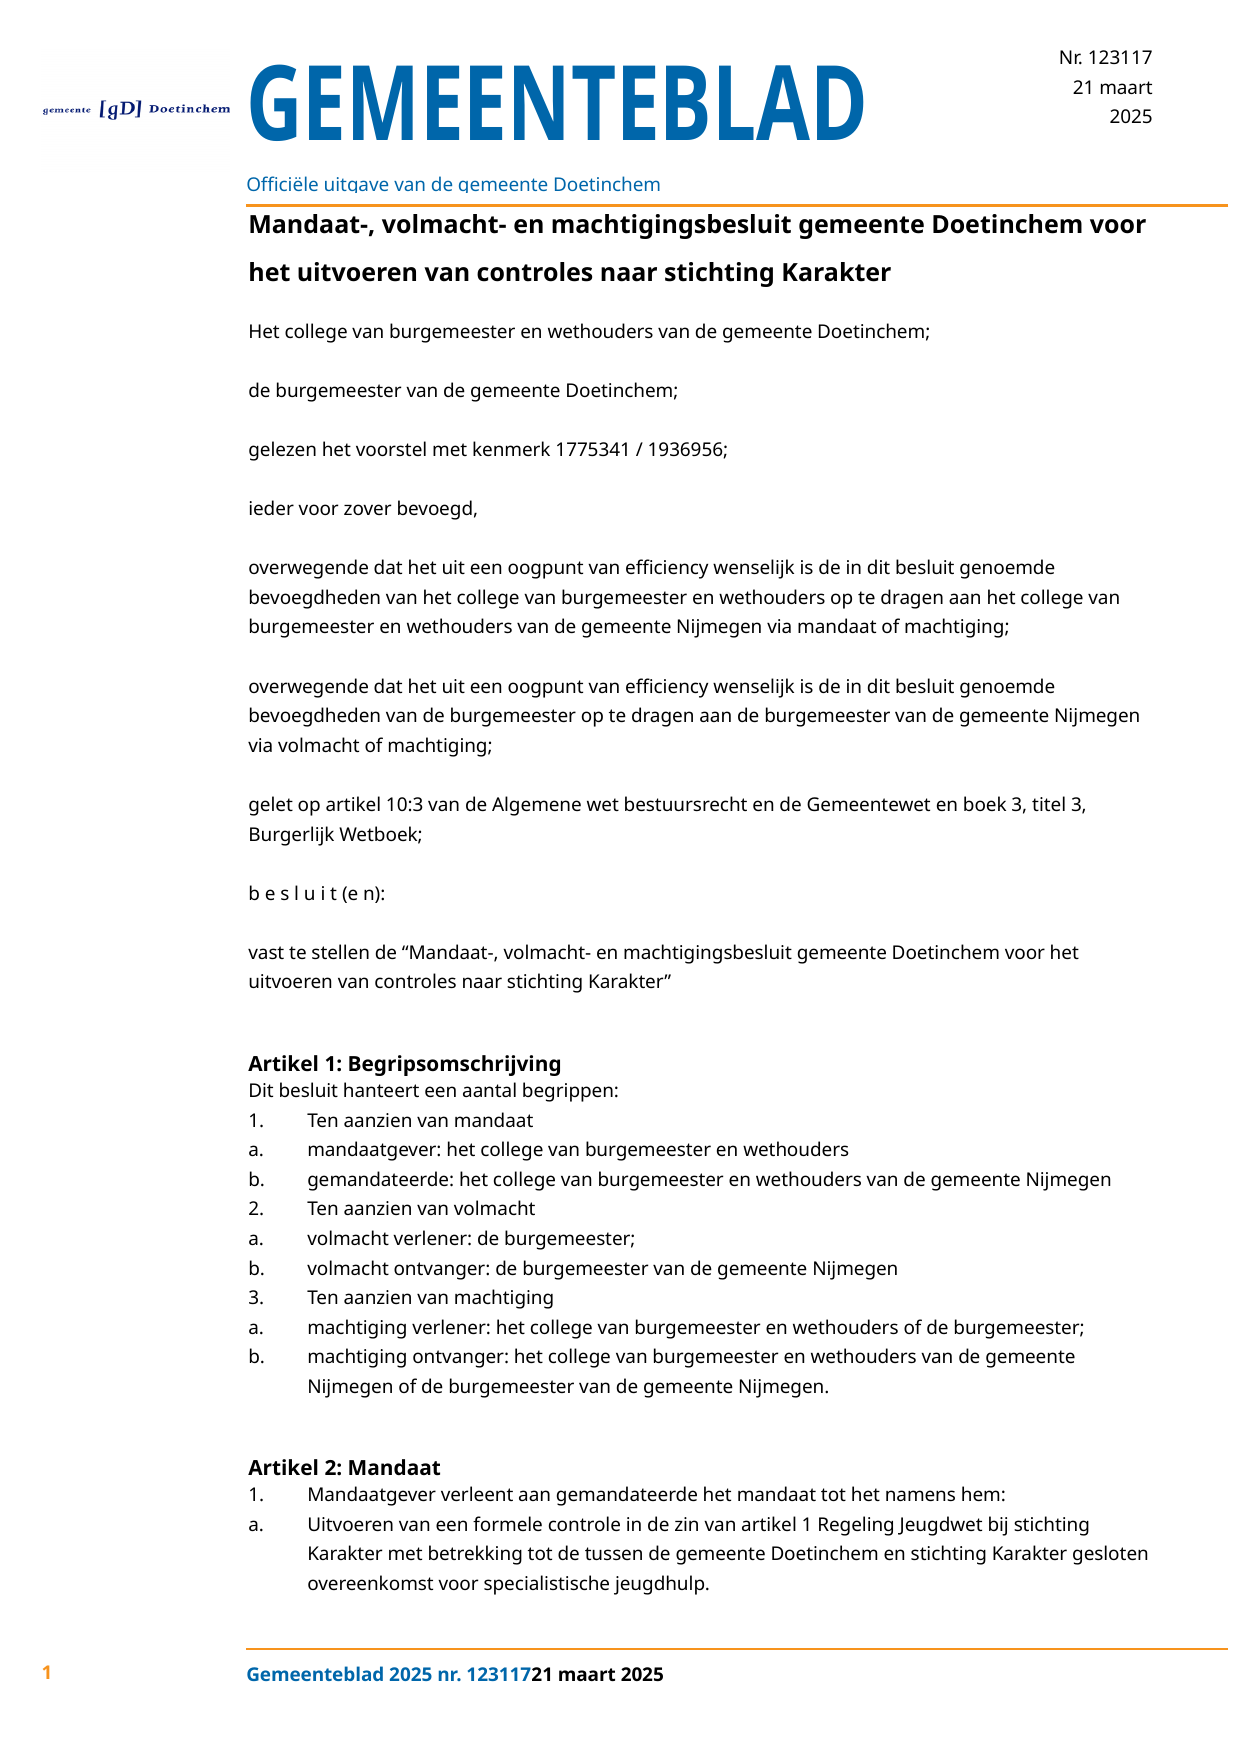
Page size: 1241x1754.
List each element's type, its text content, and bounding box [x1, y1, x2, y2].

list volmacht verlener: de burgemeester; [248, 1225, 1152, 1251]
text Dit besluit hanteert een aantal begrippen: [248, 1077, 1152, 1103]
text overwegende dat het uit een oogpunt van efficiency wenselijk is de in dit besluit genoemde bevoegdheden van de burgemeester op te dragen aan de burgemeester van de gemeente Nijmegen via volmacht of machtiging; [248, 673, 1152, 758]
picture [41, 47, 231, 172]
list Uitvoeren van een formele controle in de zin van artikel 1 Regeling Jeugdwet bij stichting Karakter met betrekking tot de tussen de gemeente Doetinchem en stichting Karakter gesloten overeenkomst voor specialistische jeugdhulp. [248, 1511, 1152, 1596]
text b e s l u i t (e n): [248, 880, 1152, 906]
text ieder voor zover bevoegd, [248, 495, 1152, 521]
text overwegende dat het uit een oogpunt van efficiency wenselijk is de in dit besluit genoemde bevoegdheden van het college van burgemeester en wethouders op te dragen aan het college van burgemeester en wethouders van de gemeente Nijmegen via mandaat of machtiging; [248, 554, 1152, 639]
list machtiging verlener: het college van burgemeester en wethouders of de burgemeester; [248, 1314, 1152, 1339]
text vast te stellen de “Mandaat-, volmacht- en machtigingsbesluit gemeente Doetinchem voor het uitvoeren van controles naar stichting Karakter” [248, 939, 1152, 994]
text gelet op artikel 10:3 van de Algemene wet bestuursrecht en de Gemeentewet en boek 3, titel 3, Burgerlijk Wetboek; [248, 791, 1152, 847]
text Artikel 2: Mandaat [248, 1453, 1152, 1481]
list Ten aanzien van mandaat [248, 1107, 1152, 1132]
list volmacht ontvanger: de burgemeester van de gemeente Nijmegen [248, 1255, 1152, 1280]
text Het college van burgemeester en wethouders van de gemeente Doetinchem; [248, 318, 1152, 344]
list machtiging ontvanger: het college van burgemeester en wethouders van de gemeente Nijmegen of de burgemeester van de gemeente Nijmegen. [248, 1343, 1152, 1399]
text Artikel 1: Begripsomschrijving [248, 1049, 1152, 1077]
text de burgemeester van de gemeente Doetinchem; [248, 377, 1152, 403]
list gemandateerde: het college van burgemeester en wethouders van de gemeente Nijmegen [248, 1166, 1152, 1192]
list mandaatgever: het college van burgemeester en wethouders [248, 1136, 1152, 1162]
text Mandaat-, volmacht- en machtigingsbesluit gemeente Doetinchem voor het uitvoeren van controles naar stichting Karakter [248, 207, 1152, 288]
list Mandaatgever verleent aan gemandateerde het mandaat tot het namens hem: [248, 1481, 1152, 1507]
text gelezen het voorstel met kenmerk 1775341 / 1936956; [248, 436, 1152, 462]
list Ten aanzien van volmacht [248, 1196, 1152, 1221]
list Ten aanzien van machtiging [248, 1284, 1152, 1310]
